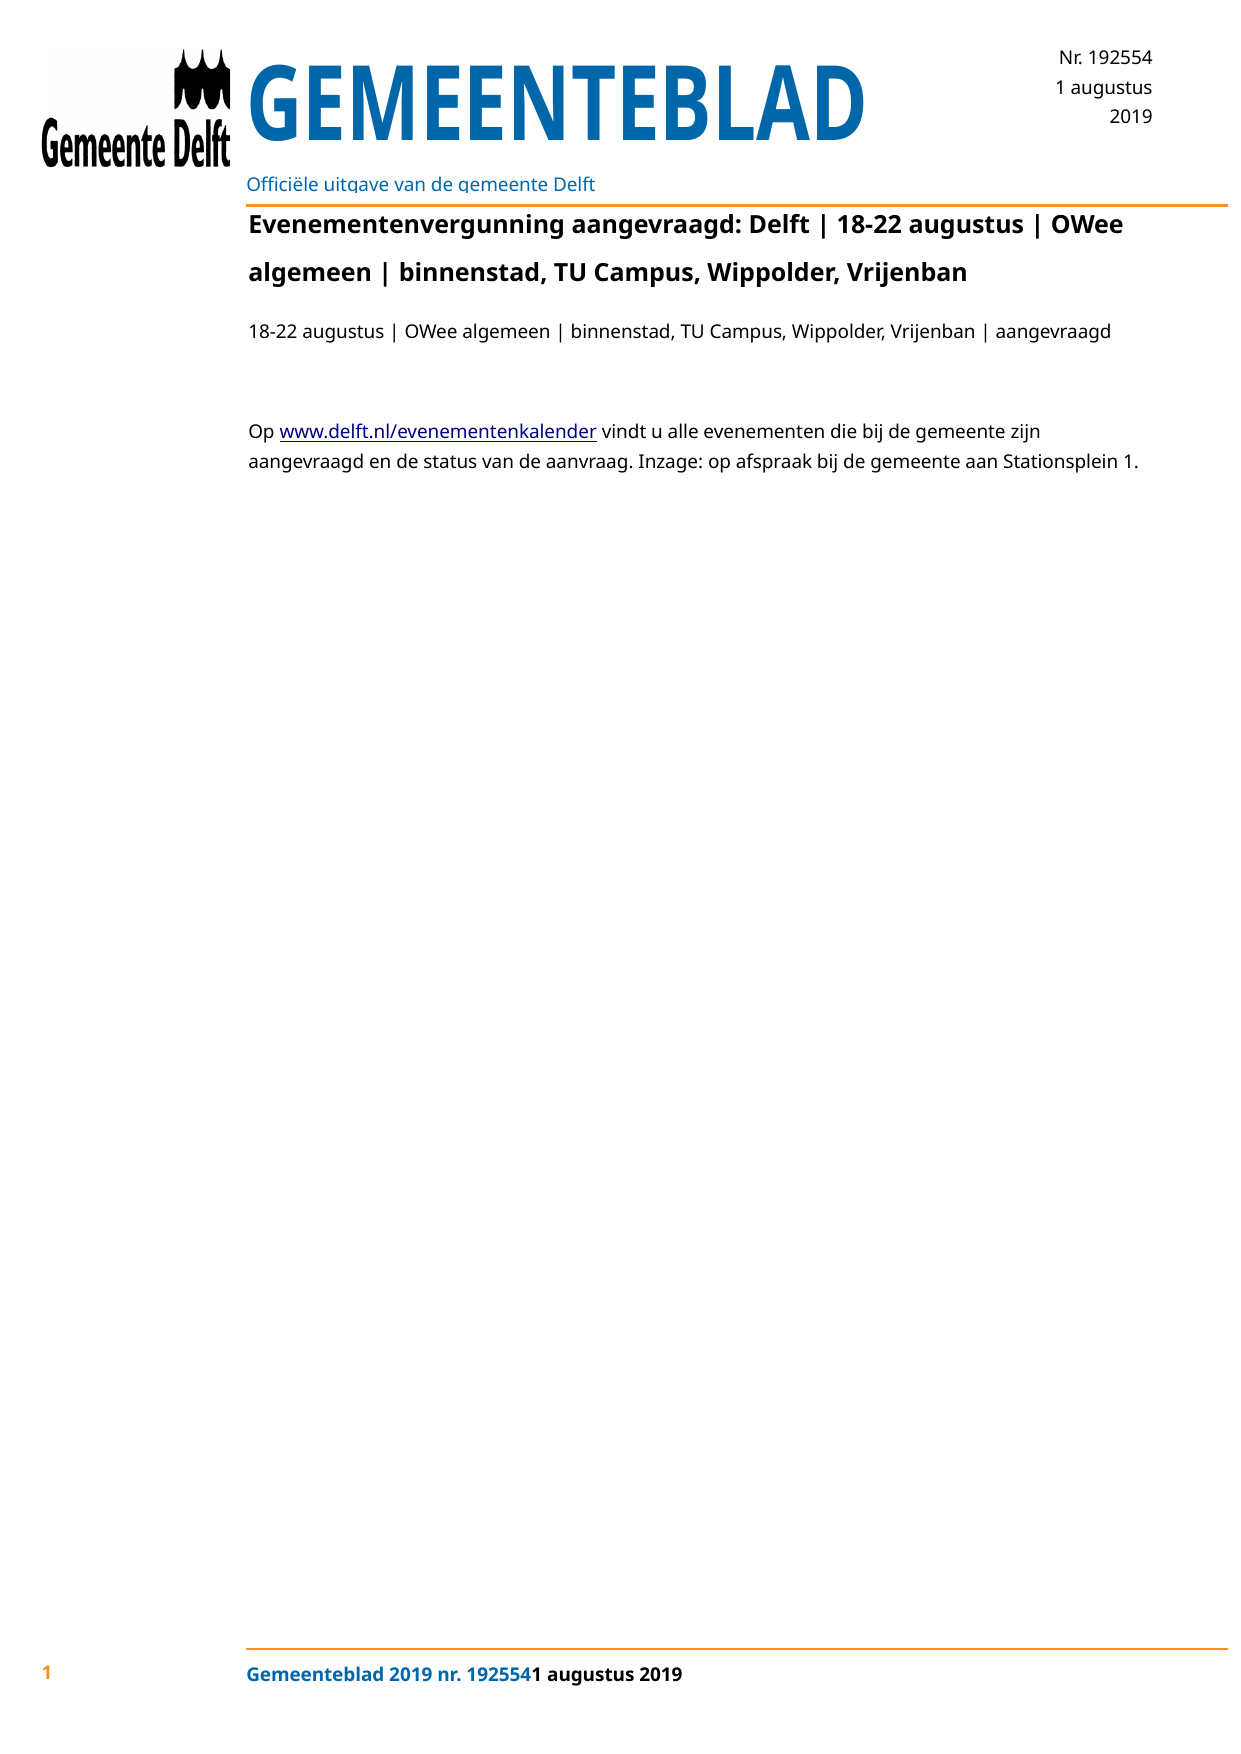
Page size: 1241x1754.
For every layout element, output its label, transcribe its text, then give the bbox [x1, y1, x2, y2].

picture [41, 47, 231, 172]
text 18-22 augustus | OWee algemeen | binnenstad, TU Campus, Wippolder, Vrijenban | aangevraagd [248, 318, 1152, 344]
text Op www.delft.nl/evenementenkalender vindt u alle evenementen die bij de gemeente zijn aangevraagd en de status van de aanvraag. Inzage: op afspraak bij de gemeente aan Stationsplein 1. [248, 419, 1152, 474]
text Evenementenvergunning aangevraagd: Delft | 18-22 augustus | OWee algemeen | binnenstad, TU Campus, Wippolder, Vrijenban [248, 207, 1152, 288]
